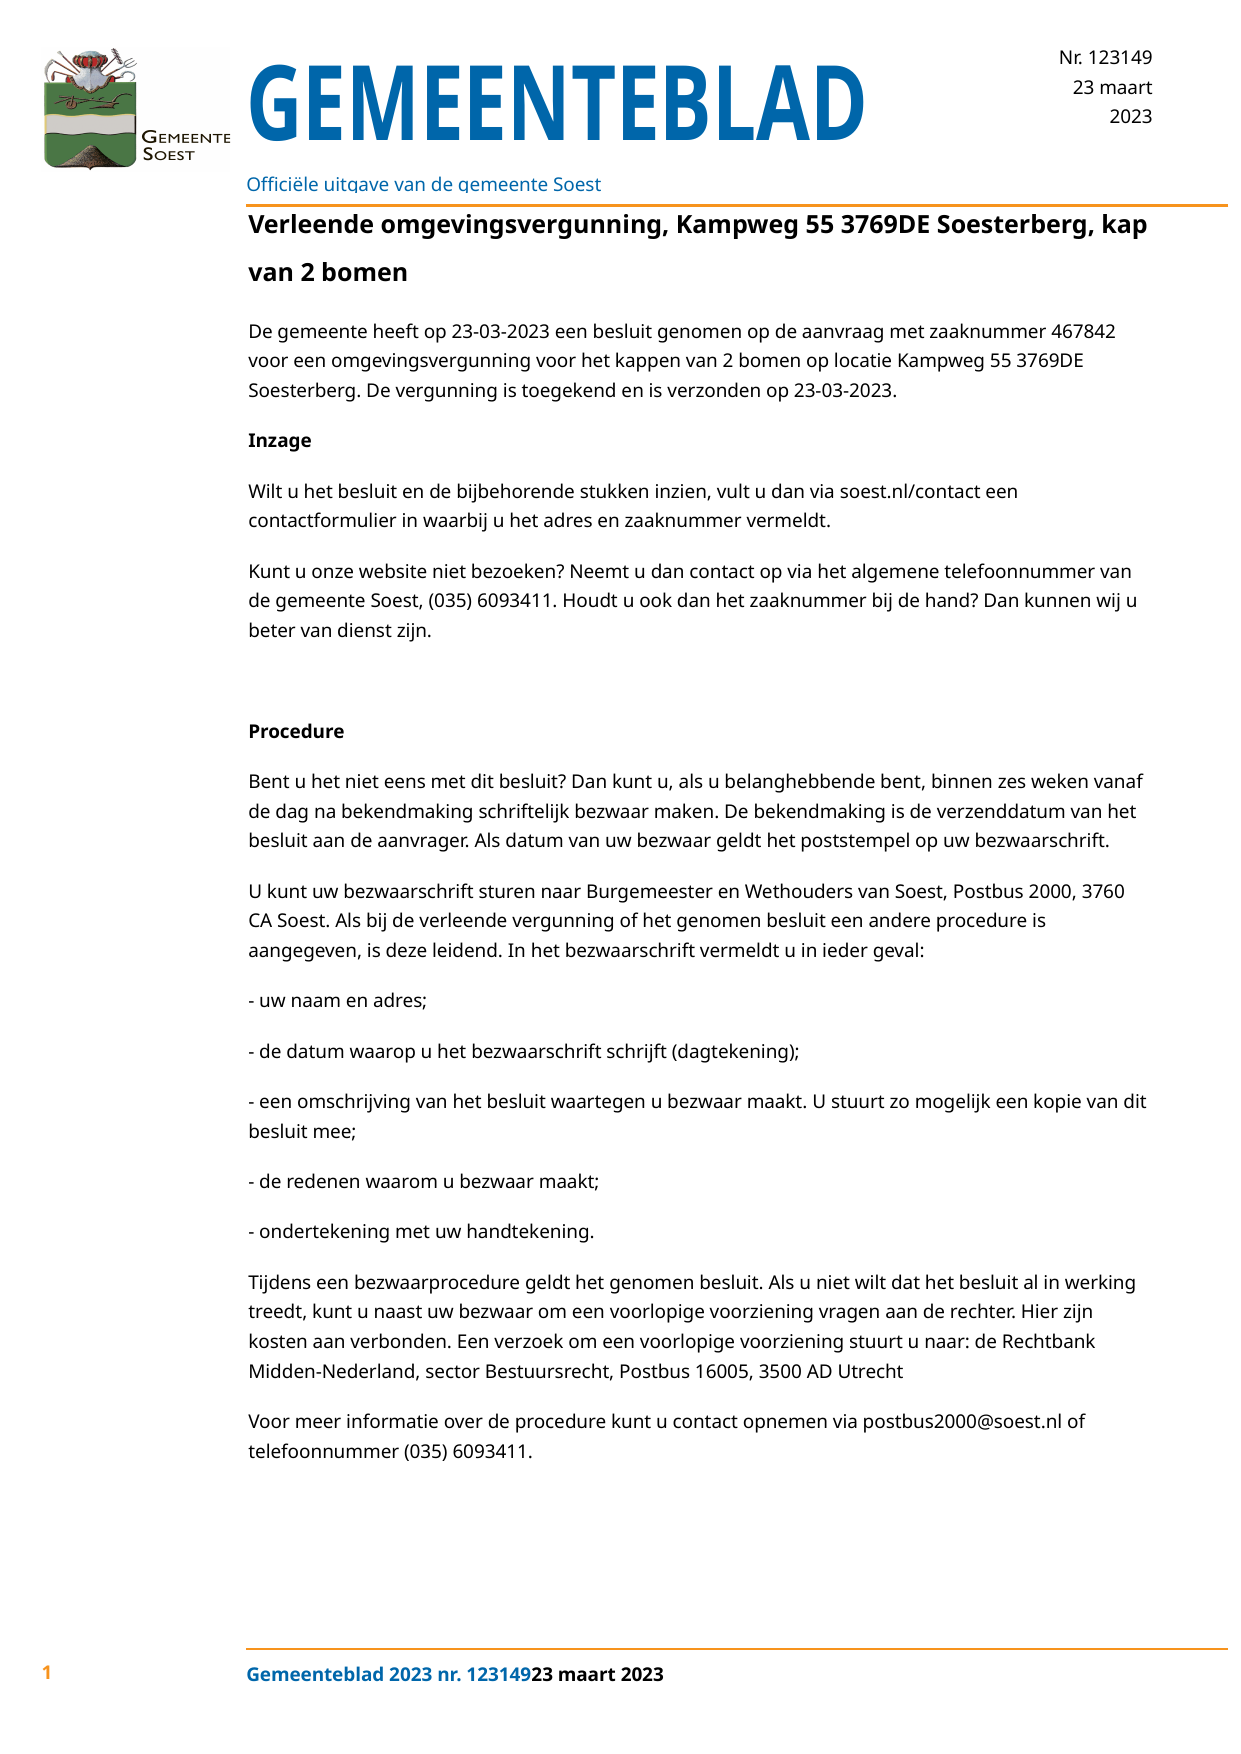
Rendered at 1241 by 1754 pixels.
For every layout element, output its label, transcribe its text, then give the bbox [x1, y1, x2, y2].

text - ondertekening met uw handtekening. [248, 1219, 1152, 1244]
picture [41, 47, 231, 172]
text Verleende omgevingsvergunning, Kampweg 55 3769DE Soesterberg, kap van 2 bomen [248, 207, 1152, 288]
text - uw naam en adres; [248, 987, 1152, 1013]
text U kunt uw bezwaarschrift sturen naar Burgemeester en Wethouders van Soest, Postbus 2000, 3760 CA Soest. Als bij de verleende vergunning of het genomen besluit een andere procedure is aangegeven, is deze leidend. In het bezwaarschrift vermeldt u in ieder geval: [248, 878, 1152, 963]
text De gemeente heeft op 23-03-2023 een besluit genomen op de aanvraag met zaaknummer 467842 voor een omgevingsvergunning voor het kappen van 2 bomen op locatie Kampweg 55 3769DE Soesterberg. De vergunning is toegekend en is verzonden op 23-03-2023. [248, 318, 1152, 403]
text Wilt u het besluit en de bijbehorende stukken inzien, vult u dan via soest.nl/contact een contactformulier in waarbij u het adres en zaaknummer vermeldt. [248, 478, 1152, 533]
text Procedure [248, 718, 1152, 744]
text Tijdens een bezwaarprocedure geldt het genomen besluit. Als u niet wilt dat het besluit al in werking treedt, kunt u naast uw bezwaar om een voorlopige voorziening vragen aan de rechter. Hier zijn kosten aan verbonden. Een verzoek om een voorlopige voorziening stuurt u naar: de Rechtbank Midden-Nederland, sector Bestuursrecht, Postbus 16005, 3500 AD Utrecht [248, 1269, 1152, 1384]
text - de redenen waarom u bezwaar maakt; [248, 1168, 1152, 1194]
text Inzage [248, 427, 1152, 453]
text - een omschrijving van het besluit waartegen u bezwaar maakt. U stuurt zo mogelijk een kopie van dit besluit mee; [248, 1088, 1152, 1144]
text - de datum waarop u het bezwaarschrift schrijft (dagtekening); [248, 1038, 1152, 1064]
text Voor meer informatie over de procedure kunt u contact opnemen via postbus2000@soest.nl of telefoonnummer (035) 6093411. [248, 1408, 1152, 1464]
text Kunt u onze website niet bezoeken? Neemt u dan contact op via het algemene telefoonnummer van de gemeente Soest, (035) 6093411. Houdt u ook dan het zaaknummer bij de hand? Dan kunnen wij u beter van dienst zijn. [248, 558, 1152, 643]
text Bent u het niet eens met dit besluit? Dan kunt u, als u belanghebbende bent, binnen zes weken vanaf de dag na bekendmaking schriftelijk bezwaar maken. De bekendmaking is de verzenddatum van het besluit aan de aanvrager. Als datum van uw bezwaar geldt het poststempel op uw bezwaarschrift. [248, 768, 1152, 853]
